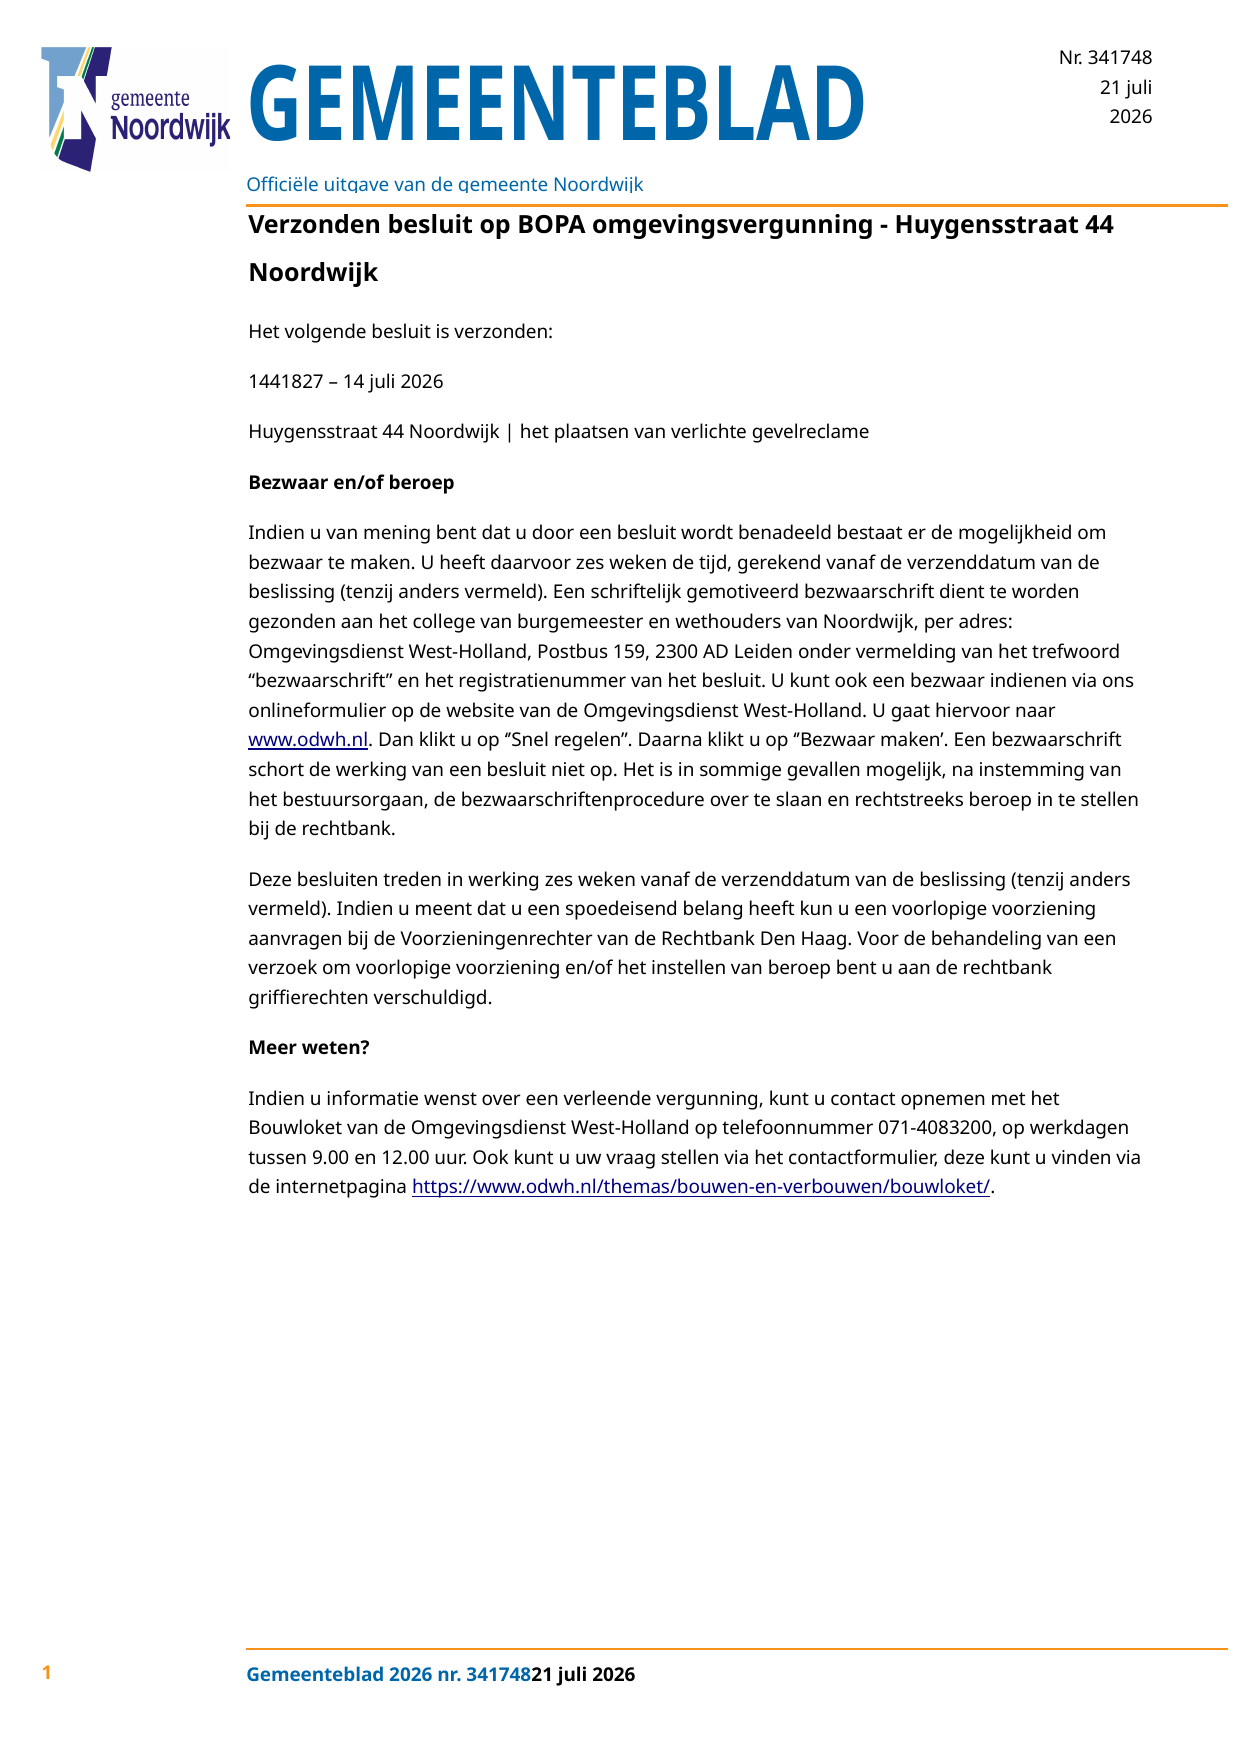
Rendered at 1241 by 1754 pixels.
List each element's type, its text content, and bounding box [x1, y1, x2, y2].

text Indien u van mening bent dat u door een besluit wordt benadeeld bestaat er de mogelijkheid om bezwaar te maken. U heeft daarvoor zes weken de tijd, gerekend vanaf de verzenddatum van de beslissing (tenzij anders vermeld). Een schriftelijk gemotiveerd bezwaarschrift dient te worden gezonden aan het college van burgemeester en wethouders van Noordwijk, per adres: Omgevingsdienst West-Holland, Postbus 159, 2300 AD Leiden onder vermelding van het trefwoord “bezwaarschrift” en het registratienummer van het besluit. U kunt ook een bezwaar indienen via ons onlineformulier op de website van de Omgevingsdienst West-Holland. U gaat hiervoor naar www.odwh.nl. Dan klikt u op ‘’Snel regelen”. Daarna klikt u op ‘’Bezwaar maken’. Een bezwaarschrift schort de werking van een besluit niet op. Het is in sommige gevallen mogelijk, na instemming van het bestuursorgaan, de bezwaarschriftenprocedure over te slaan en rechtstreeks beroep in te stellen bij de rechtbank. [248, 519, 1152, 841]
text Meer weten? [248, 1034, 1152, 1060]
text Huygensstraat 44 Noordwijk | het plaatsen van verlichte gevelreclame [248, 419, 1152, 444]
text 1441827 – 14 juli 2026 [248, 368, 1152, 394]
text Deze besluiten treden in werking zes weken vanaf de verzenddatum van de beslissing (tenzij anders vermeld). Indien u meent dat u een spoedeisend belang heeft kun u een voorlopige voorziening aanvragen bij de Voorzieningenrechter van de Rechtbank Den Haag. Voor de behandeling van een verzoek om voorlopige voorziening en/of het instellen van beroep bent u aan de rechtbank griffierechten verschuldigd. [248, 866, 1152, 1010]
picture [41, 47, 231, 172]
text Verzonden besluit op BOPA omgevingsvergunning - Huygensstraat 44 Noordwijk [248, 207, 1152, 288]
text Bezwaar en/of beroep [248, 469, 1152, 495]
text Indien u informatie wenst over een verleende vergunning, kunt u contact opnemen met het Bouwloket van de Omgevingsdienst West-Holland op telefoonnummer 071-4083200, op werkdagen tussen 9.00 en 12.00 uur. Ook kunt u uw vraag stellen via het contactformulier, deze kunt u vinden via de internetpagina https://www.odwh.nl/themas/bouwen-en-verbouwen/bouwloket/. [248, 1085, 1152, 1199]
text Het volgende besluit is verzonden: [248, 318, 1152, 344]
